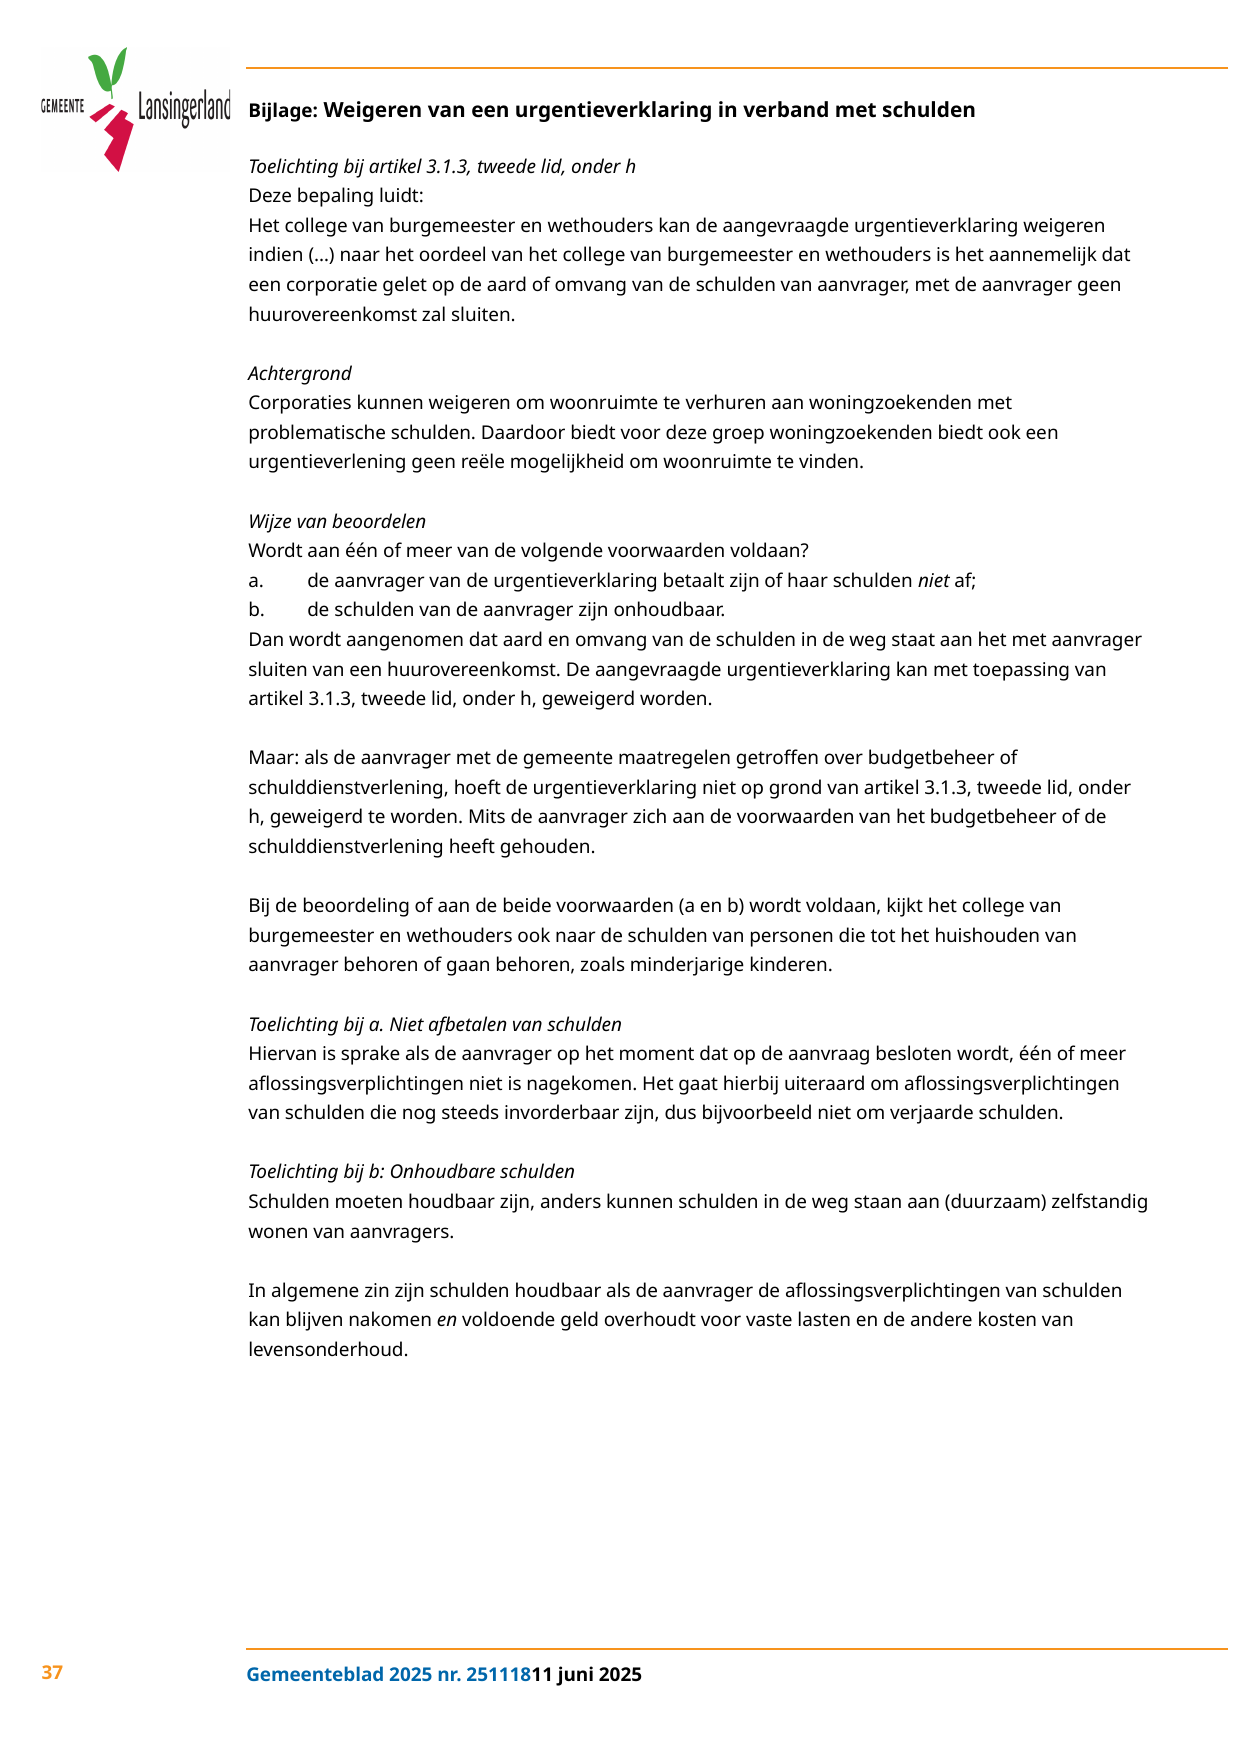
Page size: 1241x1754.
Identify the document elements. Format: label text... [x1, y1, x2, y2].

text Deze bepaling luidt: [248, 182, 1152, 208]
text Wordt aan één of meer van de volgende voorwaarden voldaan? [248, 537, 1152, 563]
text Schulden moeten houdbaar zijn, anders kunnen schulden in de weg staan aan (duurzaam) zelfstandig wonen van aanvragers. [248, 1188, 1152, 1244]
text Maar: als de aanvrager met de gemeente maatregelen getroffen over budgetbeheer of schulddienstverlening, hoeft de urgentieverklaring niet op grond van artikel 3.1.3, tweede lid, onder h, geweigerd te worden. Mits de aanvrager zich aan de voorwaarden van het budgetbeheer of de schulddienstverlening heeft gehouden. [248, 744, 1152, 859]
text In algemene zin zijn schulden houdbaar als de aanvrager de aflossingsverplichtingen van schulden kan blijven nakomen en voldoende geld overhoudt voor vaste lasten en de andere kosten van levensonderhoud. [248, 1277, 1152, 1362]
text Toelichting bij b: Onhoudbare schulden [248, 1159, 1152, 1184]
picture [41, 47, 231, 172]
text Dan wordt aangenomen dat aard en omvang van de schulden in de weg staat aan het met aanvrager sluiten van een huurovereenkomst. De aangevraagde urgentieverklaring kan met toepassing van artikel 3.1.3, tweede lid, onder h, geweigerd worden. [248, 626, 1152, 711]
text Bijlage: Weigeren van een urgentieverklaring in verband met schulden [248, 95, 1152, 123]
text Toelichting bij a. Niet afbetalen van schulden [248, 1011, 1152, 1037]
text Achtergrond [248, 360, 1152, 386]
list de aanvrager van de urgentieverklaring betaalt zijn of haar schulden niet af; [248, 567, 1152, 593]
text Corporaties kunnen weigeren om woonruimte te verhuren aan woningzoekenden met problematische schulden. Daardoor biedt voor deze groep woningzoekenden biedt ook een urgentieverlening geen reële mogelijkheid om woonruimte te vinden. [248, 389, 1152, 474]
text Hiervan is sprake als de aanvrager op het moment dat op de aanvraag besloten wordt, één of meer aflossingsverplichtingen niet is nagekomen. Het gaat hierbij uiteraard om aflossingsverplichtingen van schulden die nog steeds invorderbaar zijn, dus bijvoorbeeld niet om verjaarde schulden. [248, 1040, 1152, 1125]
text Het college van burgemeester en wethouders kan de aangevraagde urgentieverklaring weigeren indien (…) naar het oordeel van het college van burgemeester en wethouders is het aannemelijk dat een corporatie gelet op de aard of omvang van de schulden van aanvrager, met de aanvrager geen huurovereenkomst zal sluiten. [248, 212, 1152, 327]
text Toelichting bij artikel 3.1.3, tweede lid, onder h [248, 153, 1152, 179]
text Bij de beoordeling of aan de beide voorwaarden (a en b) wordt voldaan, kijkt het college van burgemeester en wethouders ook naar de schulden van personen die tot het huishouden van aanvrager behoren of gaan behoren, zoals minderjarige kinderen. [248, 892, 1152, 977]
text Wijze van beoordelen [248, 508, 1152, 534]
list de schulden van de aanvrager zijn onhoudbaar. [248, 597, 1152, 622]
